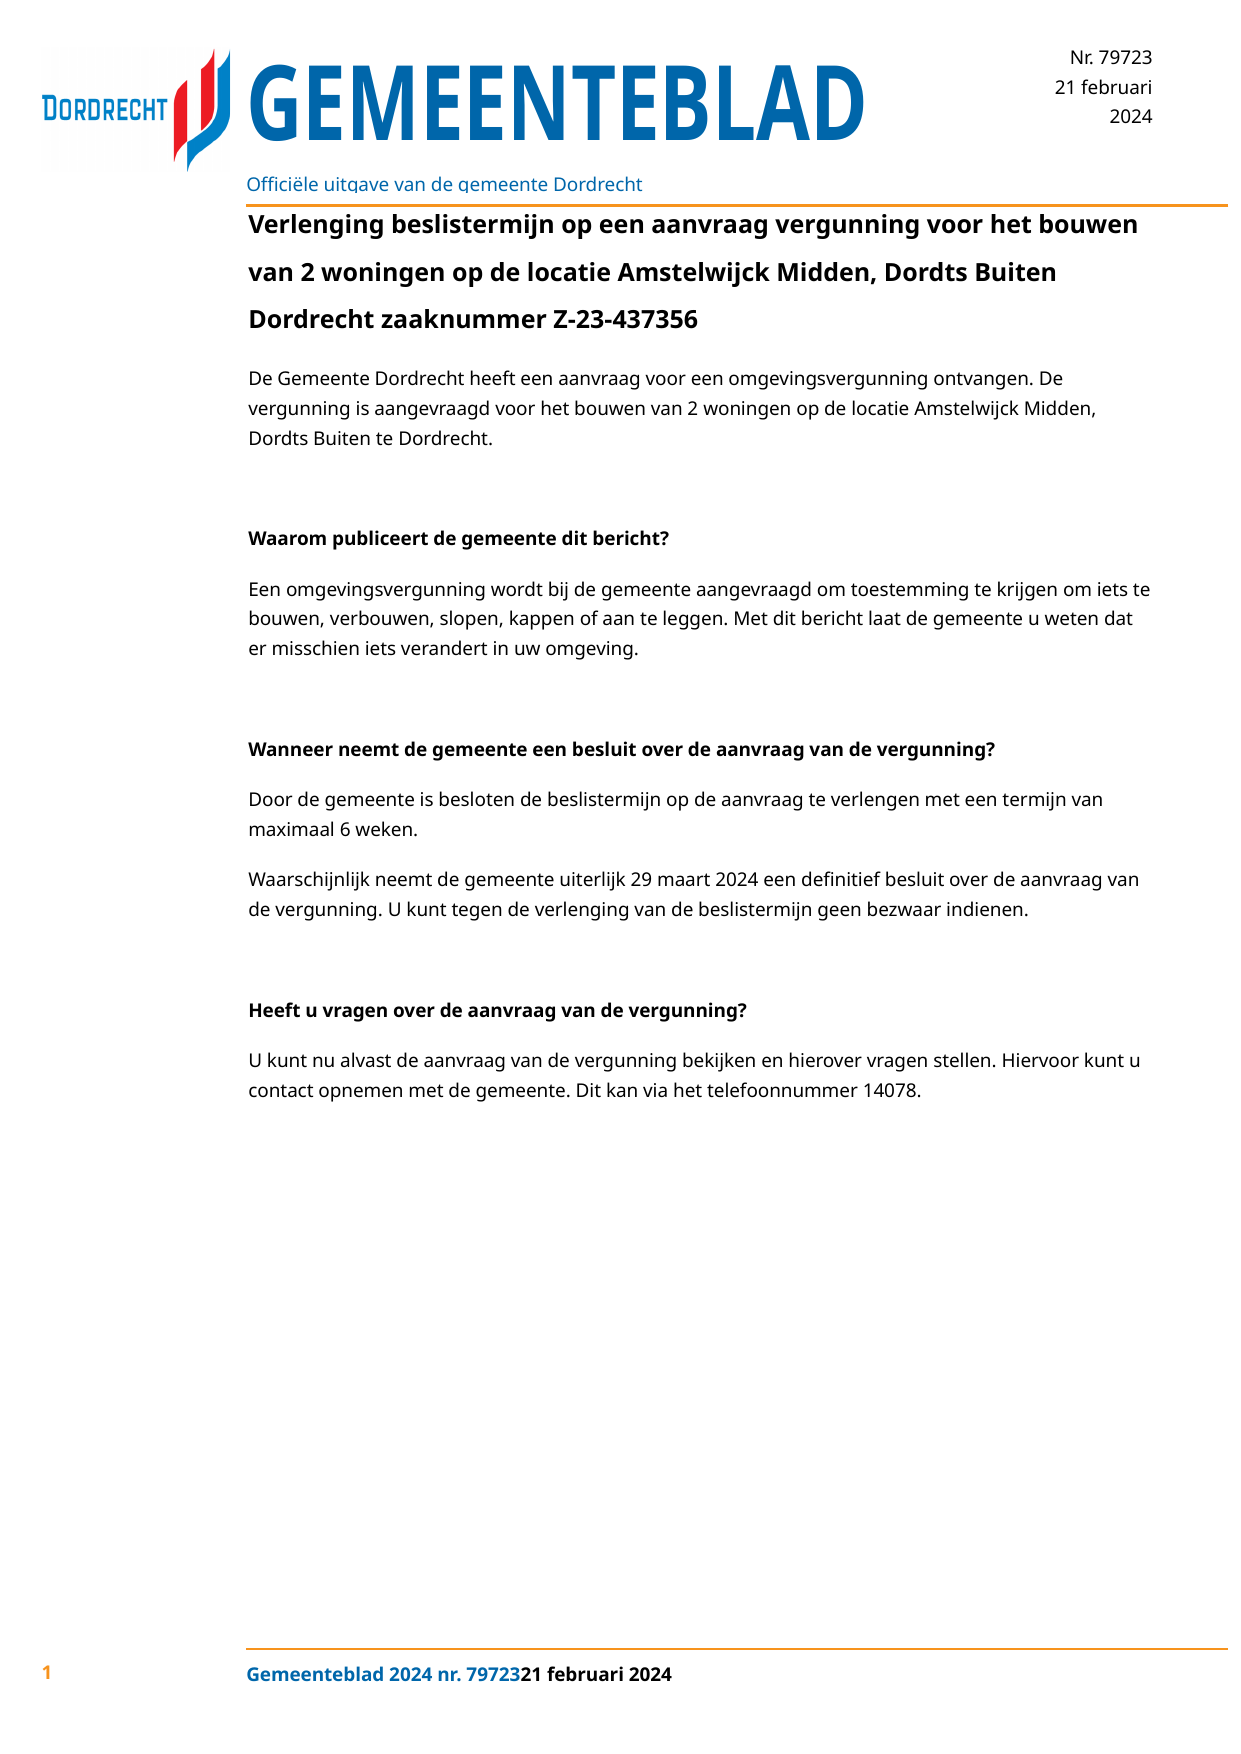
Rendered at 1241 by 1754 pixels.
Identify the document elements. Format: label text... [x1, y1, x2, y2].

picture [41, 47, 231, 172]
text Waarom publiceert de gemeente dit bericht? [248, 526, 1152, 551]
text Door de gemeente is besloten de beslistermijn op de aanvraag te verlengen met een termijn van maximaal 6 weken. [248, 786, 1152, 842]
text Wanneer neemt de gemeente een besluit over de aanvraag van de vergunning? [248, 736, 1152, 762]
text De Gemeente Dordrecht heeft een aanvraag voor een omgevingsvergunning ontvangen. De vergunning is aangevraagd voor het bouwen van 2 woningen op de locatie Amstelwijck Midden, Dordts Buiten te Dordrecht. [248, 366, 1152, 450]
text U kunt nu alvast de aanvraag van de vergunning bekijken en hierover vragen stellen. Hiervoor kunt u contact opnemen met de gemeente. Dit kan via het telefoonnummer 14078. [248, 1047, 1152, 1102]
text Een omgevingsvergunning wordt bij de gemeente aangevraagd om toestemming te krijgen om iets te bouwen, verbouwen, slopen, kappen of aan te leggen. Met dit bericht laat de gemeente u weten dat er misschien iets verandert in uw omgeving. [248, 576, 1152, 661]
text Heeft u vragen over de aanvraag van de vergunning? [248, 997, 1152, 1022]
text Waarschijnlijk neemt de gemeente uiterlijk 29 maart 2024 een definitief besluit over de aanvraag van de vergunning. U kunt tegen de verlenging van de beslistermijn geen bezwaar indienen. [248, 866, 1152, 922]
text Verlenging beslistermijn op een aanvraag vergunning voor het bouwen van 2 woningen op de locatie Amstelwijck Midden, Dordts Buiten Dordrecht zaaknummer Z-23-437356 [248, 207, 1152, 336]
